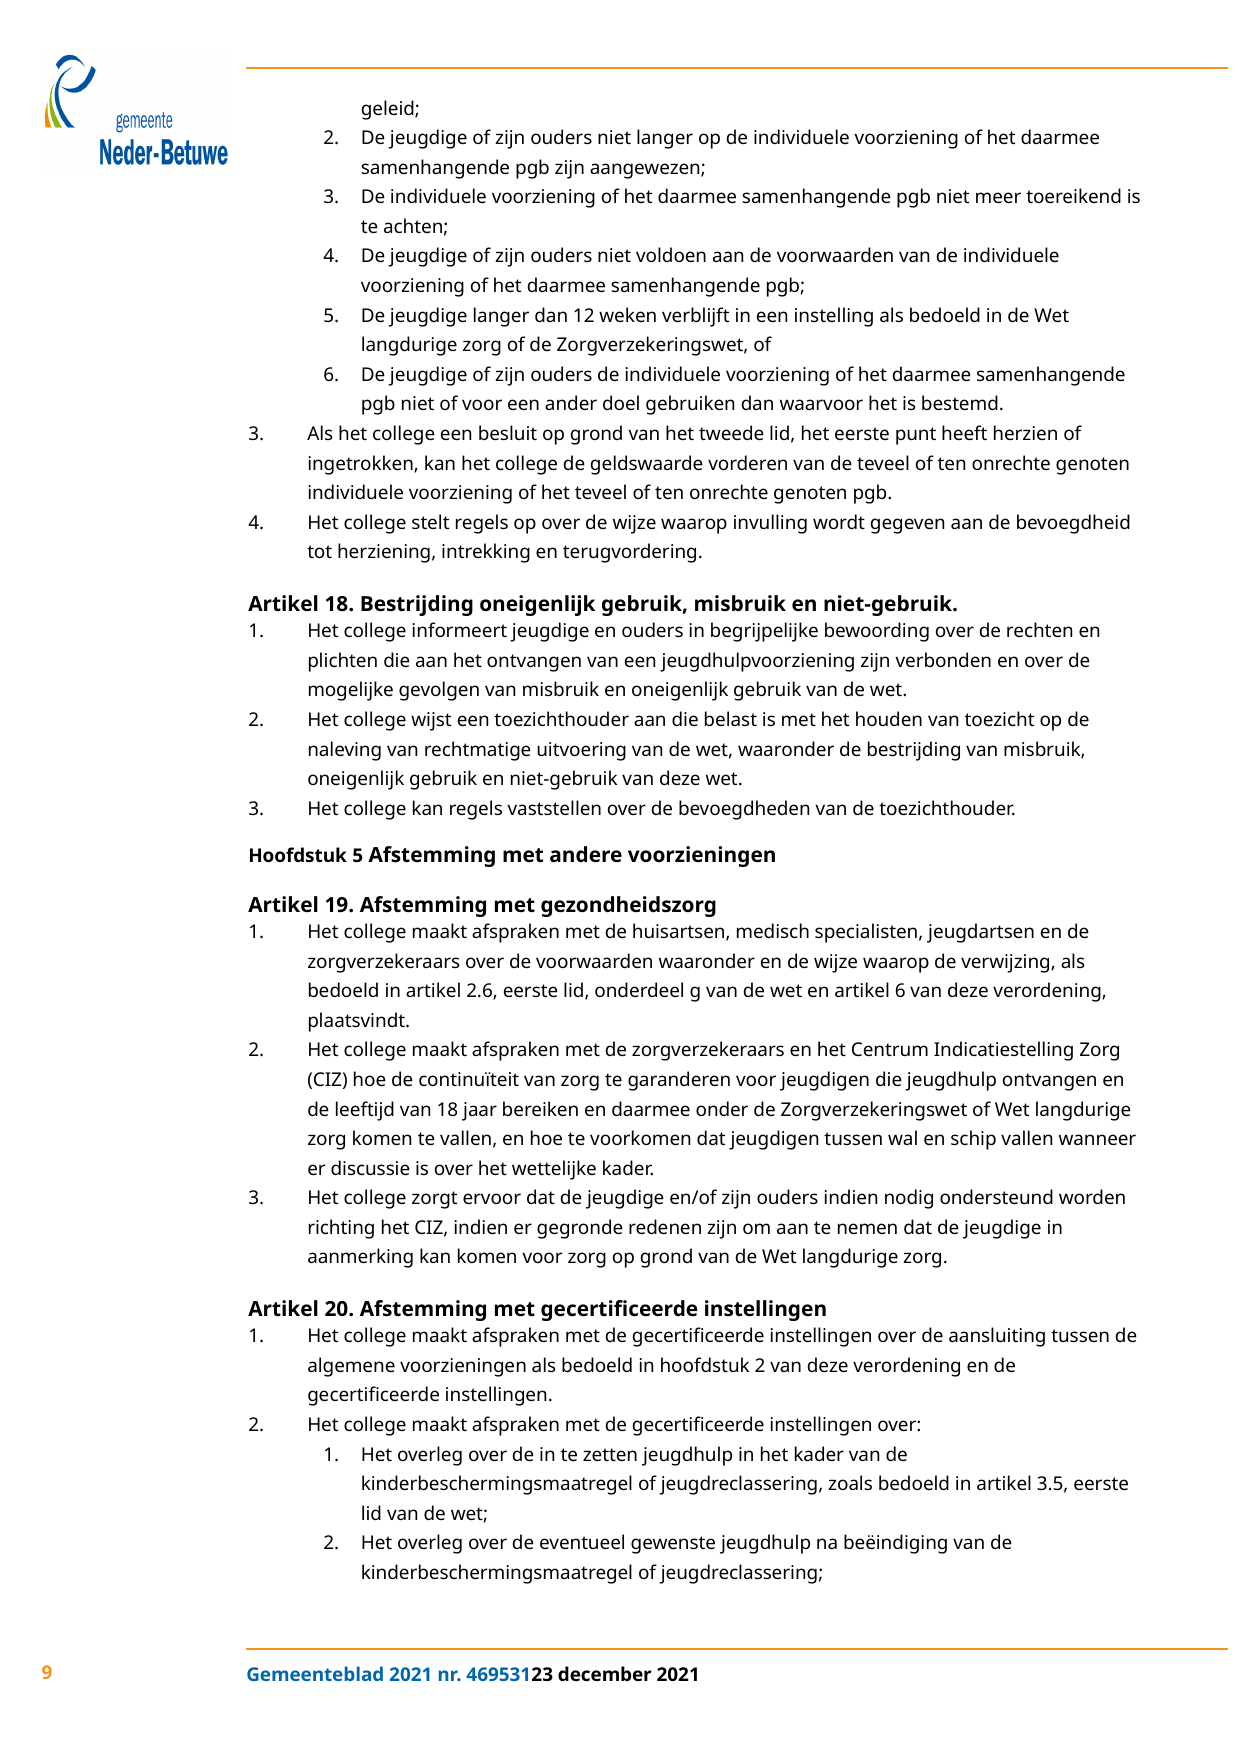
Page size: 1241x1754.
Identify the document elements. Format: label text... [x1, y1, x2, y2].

text Artikel 18. Bestrijding oneigenlijk gebruik, misbruik en niet-gebruik. [248, 589, 1152, 617]
list Het college kan regels vaststellen over de bevoegdheden van de toezichthouder. [248, 795, 1152, 821]
text Artikel 19. Afstemming met gezondheidszorg [248, 890, 1152, 918]
list De jeugdige of zijn ouders niet voldoen aan de voorwaarden van de individuele voorziening of het daarmee samenhangende pgb; [323, 243, 1152, 298]
list Het college zorgt ervoor dat de jeugdige en/of zijn ouders indien nodig ondersteund worden richting het CIZ, indien er gegronde redenen zijn om aan te nemen dat de jeugdige in aanmerking kan komen voor zorg op grond van de Wet langdurige zorg. [248, 1184, 1152, 1269]
list Het college maakt afspraken met de zorgverzekeraars en het Centrum Indicatiestelling Zorg (CIZ) hoe de continuïteit van zorg te garanderen voor jeugdigen die jeugdhulp ontvangen en de leeftijd van 18 jaar bereiken en daarmee onder de Zorgverzekeringswet of Wet langdurige zorg komen te vallen, en hoe te voorkomen dat jeugdigen tussen wal en schip vallen wanneer er discussie is over het wettelijke kader. [248, 1037, 1152, 1181]
list Het college wijst een toezichthouder aan die belast is met het houden van toezicht op de naleving van rechtmatige uitvoering van de wet, waaronder de bestrijding van misbruik, oneigenlijk gebruik en niet-gebruik van deze wet. [248, 706, 1152, 791]
list Het overleg over de eventueel gewenste jeugdhulp na beëindiging van de kinderbeschermingsmaatregel of jeugdreclassering; [323, 1529, 1152, 1585]
text Hoofdstuk 5 Afstemming met andere voorzieningen [248, 841, 1152, 869]
list De jeugdige langer dan 12 weken verblijft in een instelling als bedoeld in de Wet langdurige zorg of de Zorgverzekeringswet, of [323, 302, 1152, 357]
list Het college stelt regels op over de wijze waarop invulling wordt gegeven aan de bevoegdheid tot herziening, intrekking en terugvordering. [248, 509, 1152, 564]
picture [41, 47, 231, 172]
list Het college maakt afspraken met de gecertificeerde instellingen over: [248, 1411, 1152, 1437]
list Het overleg over de in te zetten jeugdhulp in het kader van de kinderbeschermingsmaatregel of jeugdreclassering, zoals bedoeld in artikel 3.5, eerste lid van de wet; [323, 1441, 1152, 1526]
list Het college maakt afspraken met de gecertificeerde instellingen over de aansluiting tussen de algemene voorzieningen als bedoeld in hoofdstuk 2 van deze verordening en de gecertificeerde instellingen. [248, 1322, 1152, 1407]
list De jeugdige of zijn ouders niet langer op de individuele voorziening of het daarmee samenhangende pgb zijn aangewezen; [323, 124, 1152, 180]
text Artikel 20. Afstemming met gecertificeerde instellingen [248, 1294, 1152, 1322]
list De individuele voorziening of het daarmee samenhangende pgb niet meer toereikend is te achten; [323, 183, 1152, 239]
list Het college informeert jeugdige en ouders in begrijpelijke bewoording over de rechten en plichten die aan het ontvangen van een jeugdhulpvoorziening zijn verbonden en over de mogelijke gevolgen van misbruik en oneigenlijk gebruik van de wet. [248, 617, 1152, 702]
list geleid; [323, 95, 1152, 121]
list De jeugdige of zijn ouders de individuele voorziening of het daarmee samenhangende pgb niet of voor een ander doel gebruiken dan waarvoor het is bestemd. [323, 361, 1152, 416]
list Als het college een besluit op grond van het tweede lid, het eerste punt heeft herzien of ingetrokken, kan het college de geldswaarde vorderen van de teveel of ten onrechte genoten individuele voorziening of het teveel of ten onrechte genoten pgb. [248, 420, 1152, 505]
list Het college maakt afspraken met de huisartsen, medisch specialisten, jeugdartsen en de zorgverzekeraars over de voorwaarden waaronder en de wijze waarop de verwijzing, als bedoeld in artikel 2.6, eerste lid, onderdeel g van de wet en artikel 6 van deze verordening, plaatsvindt. [248, 918, 1152, 1033]
